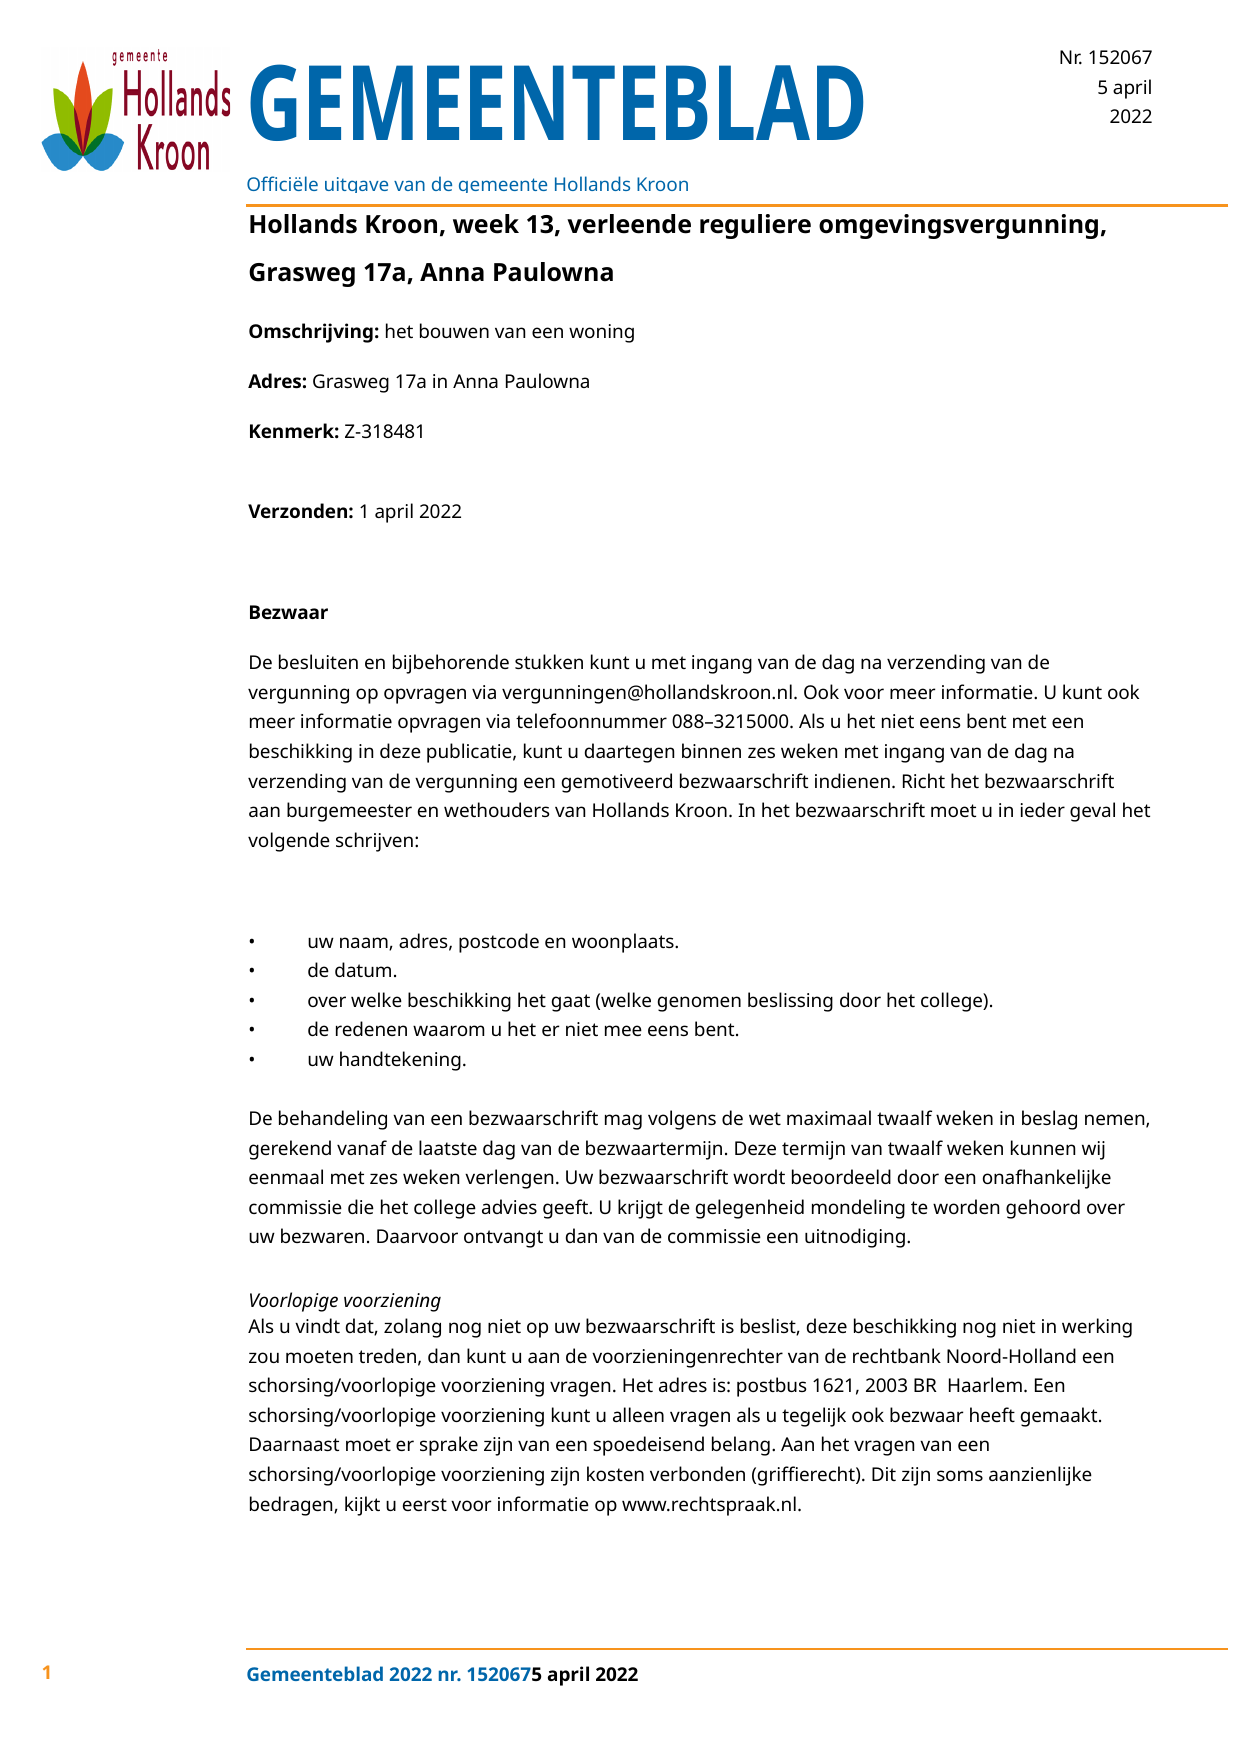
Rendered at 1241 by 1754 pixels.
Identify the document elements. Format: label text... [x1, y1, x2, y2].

text Bezwaar [248, 599, 1152, 625]
text De behandeling van een bezwaarschrift mag volgens de wet maximaal twaalf weken in beslag nemen, gerekend vanaf de laatste dag van de bezwaartermijn. Deze termijn van twaalf weken kunnen wij eenmaal met zes weken verlengen. Uw bezwaarschrift wordt beoordeeld door een onafhankelijke commissie die het college advies geeft. U krijgt de gelegenheid mondeling te worden gehoord over uw bezwaren. Daarvoor ontvangt u dan van de commissie een uitnodiging. [248, 1105, 1152, 1249]
text Kenmerk: Z-318481 [248, 419, 1152, 444]
text Hollands Kroon, week 13, verleende reguliere omgevingsvergunning, Grasweg 17a, Anna Paulowna [248, 207, 1152, 288]
picture [41, 47, 231, 172]
text De besluiten en bijbehorende stukken kunt u met ingang van de dag na verzending van de vergunning op opvragen via vergunningen@hollandskroon.nl. Ook voor meer informatie. U kunt ook meer informatie opvragen via telefoonnummer 088–3215000. Als u het niet eens bent met een beschikking in deze publicatie, kunt u daartegen binnen zes weken met ingang van de dag na verzending van de vergunning een gemotiveerd bezwaarschrift indienen. Richt het bezwaarschrift aan burgemeester en wethouders van Hollands Kroon. In het bezwaarschrift moet u in ieder geval het volgende schrijven: [248, 649, 1152, 853]
text Voorlopige voorziening [248, 1288, 1152, 1313]
list uw naam, adres, postcode en woonplaats. [248, 928, 1152, 953]
table_header [248, 469, 700, 495]
list de redenen waarom u het er niet mee eens bent. [248, 1017, 1152, 1042]
text Adres: Grasweg 17a in Anna Paulowna [248, 368, 1152, 394]
text Als u vindt dat, zolang nog niet op uw bezwaarschrift is beslist, deze beschikking nog niet in werking zou moeten treden, dan kunt u aan de voorzieningenrechter van de rechtbank Noord-Holland een schorsing/voorlopige voorziening vragen. Het adres is: postbus 1621, 2003 BR Haarlem. Een schorsing/voorlopige voorziening kunt u alleen vragen als u tegelijk ook bezwaar heeft gemaakt. Daarnaast moet er sprake zijn van een spoedeisend belang. Aan het vragen van een schorsing/voorlopige voorziening zijn kosten verbonden (griffierecht). Dit zijn soms aanzienlijke bedragen, kijkt u eerst voor informatie op www.rechtspraak.nl. [248, 1313, 1152, 1517]
table_header [700, 469, 1152, 495]
list uw handtekening. [248, 1046, 1152, 1072]
list over welke beschikking het gaat (welke genomen beslissing door het college). [248, 987, 1152, 1013]
text Omschrijving: het bouwen van een woning [248, 318, 1152, 344]
list de datum. [248, 957, 1152, 983]
text Verzonden: 1 april 2022 [248, 498, 1152, 524]
